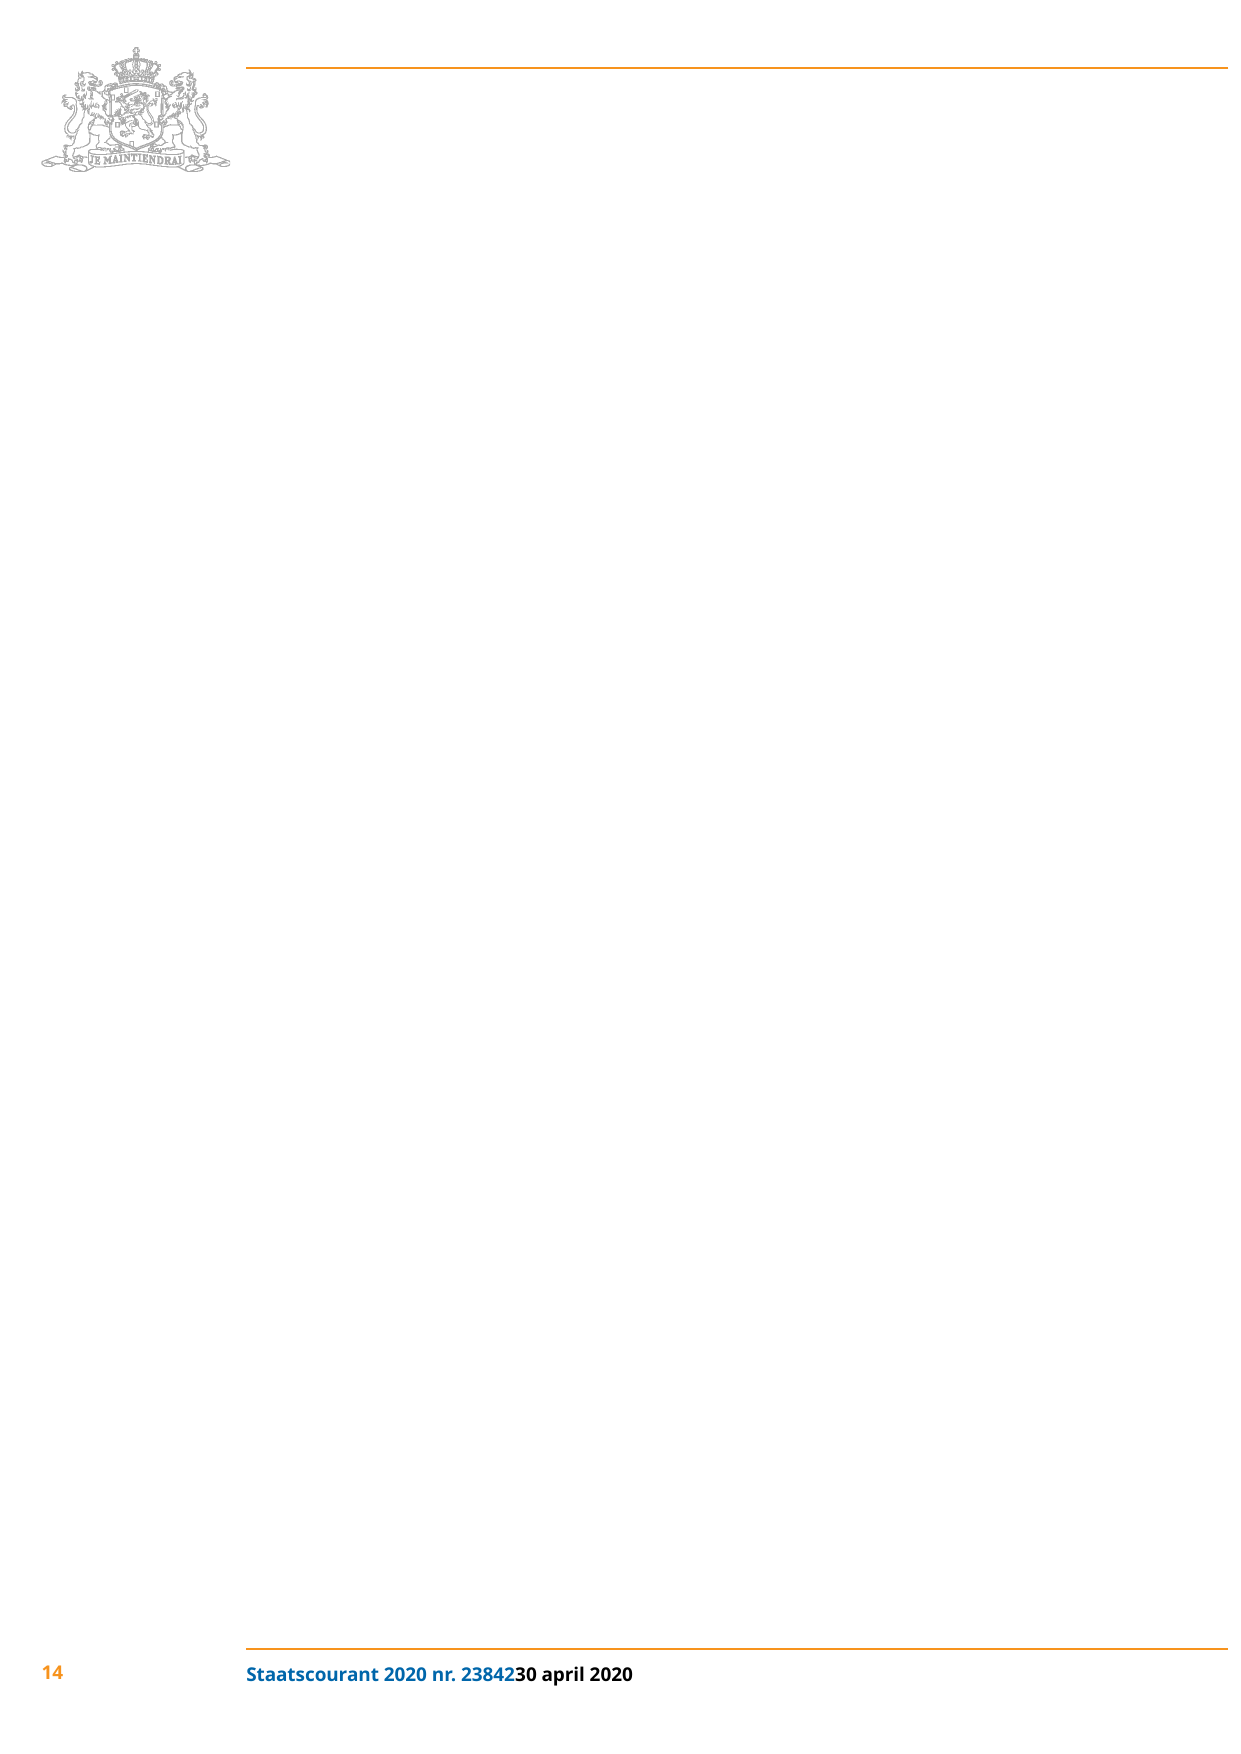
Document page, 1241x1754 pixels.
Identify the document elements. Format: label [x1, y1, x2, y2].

picture [41, 47, 231, 172]
